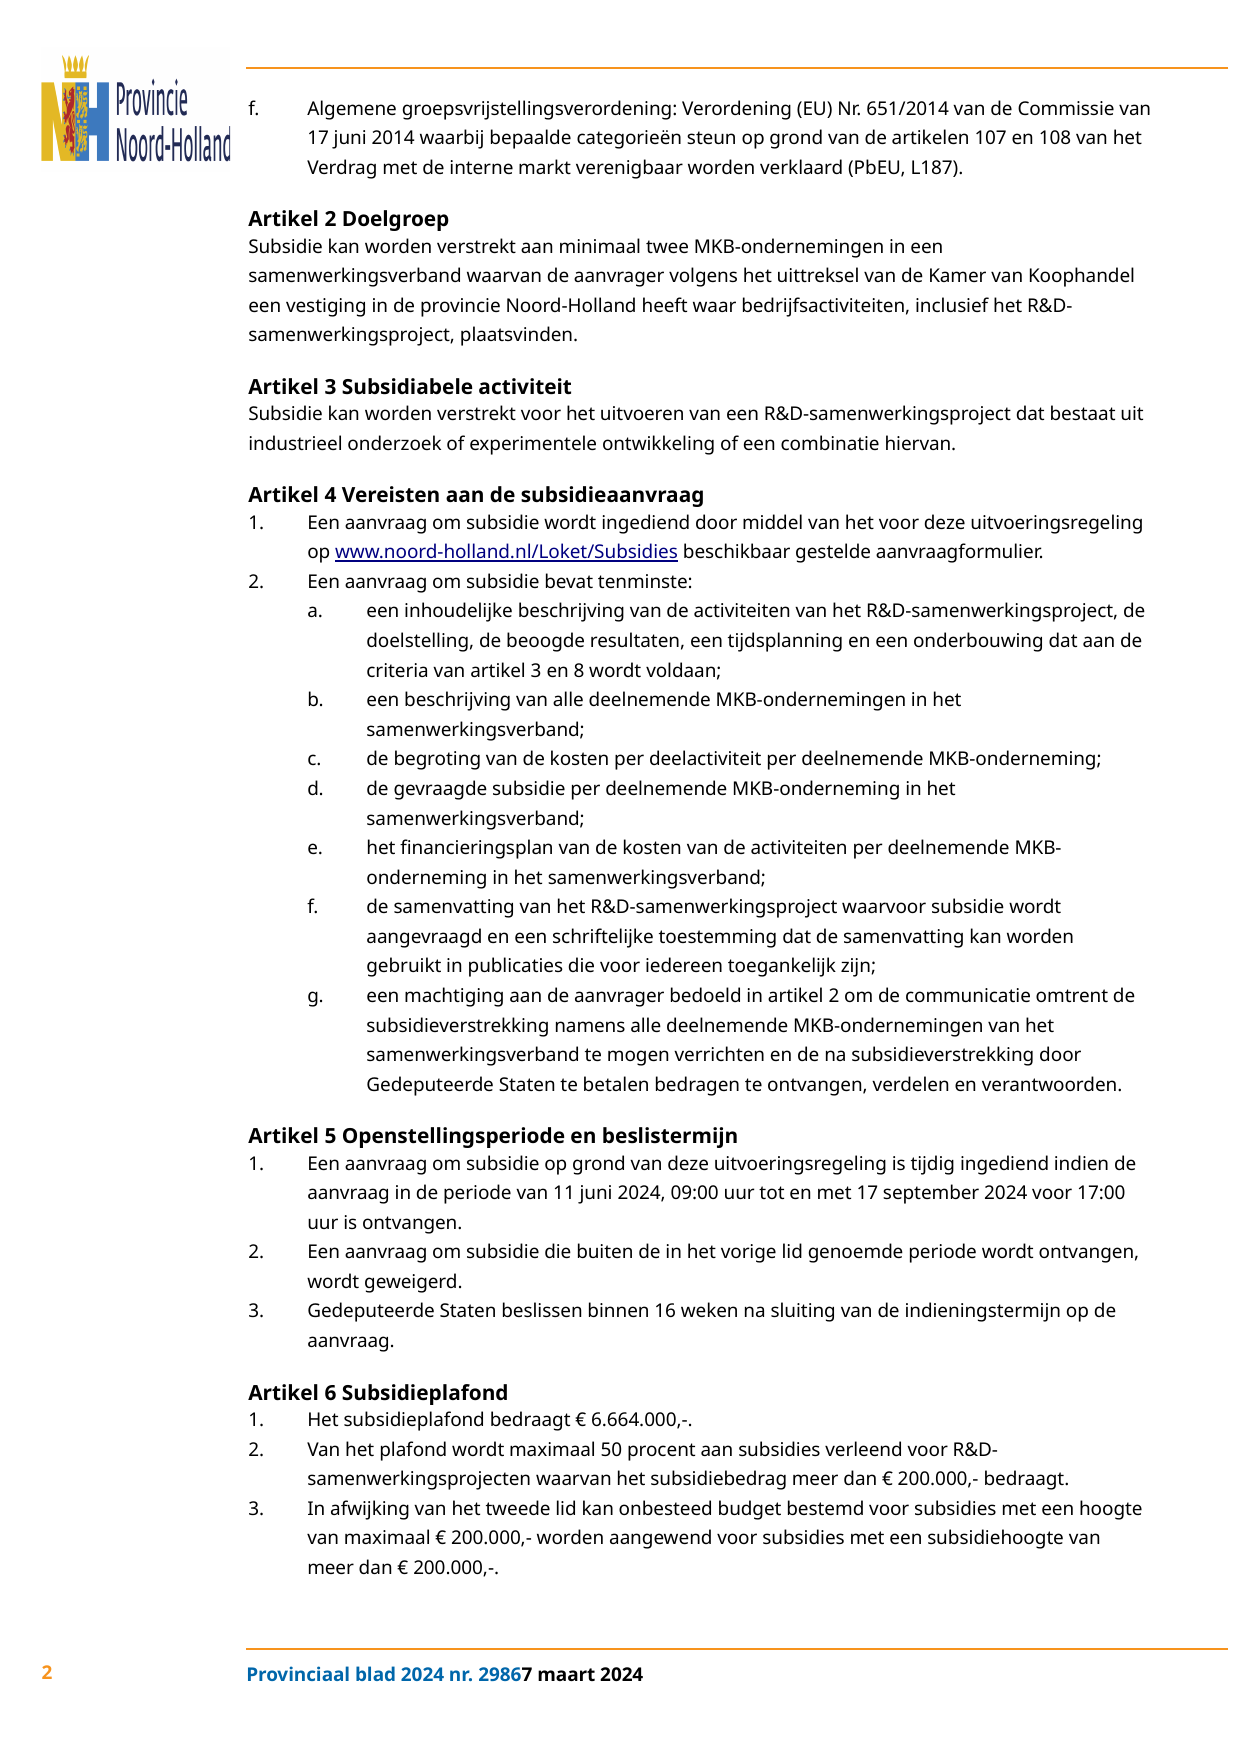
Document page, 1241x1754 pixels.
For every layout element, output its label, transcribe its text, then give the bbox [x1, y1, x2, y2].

list Een aanvraag om subsidie op grond van deze uitvoeringsregeling is tijdig ingediend indien de aanvraag in de periode van 11 juni 2024, 09:00 uur tot en met 17 september 2024 voor 17:00 uur is ontvangen. [248, 1150, 1152, 1235]
text Artikel 2 Doelgroep [248, 204, 1152, 233]
list een beschrijving van alle deelnemende MKB-ondernemingen in het samenwerkingsverband; [307, 686, 1152, 742]
list de samenvatting van het R&D-samenwerkingsproject waarvoor subsidie wordt aangevraagd en een schriftelijke toestemming dat de samenvatting kan worden gebruikt in publicaties die voor iedereen toegankelijk zijn; [307, 893, 1152, 978]
list Van het plafond wordt maximaal 50 procent aan subsidies verleend voor R&D-samenwerkingsprojecten waarvan het subsidiebedrag meer dan € 200.000,- bedraagt. [248, 1436, 1152, 1491]
text Subsidie kan worden verstrekt aan minimaal twee MKB-ondernemingen in een samenwerkingsverband waarvan de aanvrager volgens het uittreksel van de Kamer van Koophandel een vestiging in de provincie Noord-Holland heeft waar bedrijfsactiviteiten, inclusief het R&D-samenwerkingsproject, plaatsvinden. [248, 233, 1152, 347]
list Een aanvraag om subsidie wordt ingediend door middel van het voor deze uitvoeringsregeling op www.noord-holland.nl/Loket/Subsidies beschikbaar gestelde aanvraagformulier. [248, 509, 1152, 564]
list een machtiging aan de aanvrager bedoeld in artikel 2 om de communicatie omtrent de subsidieverstrekking namens alle deelnemende MKB-ondernemingen van het samenwerkingsverband te mogen verrichten en de na subsidieverstrekking door Gedeputeerde Staten te betalen bedragen te ontvangen, verdelen en verantwoorden. [307, 982, 1152, 1097]
list Het subsidieplafond bedraagt € 6.664.000,-. [248, 1406, 1152, 1432]
text Artikel 3 Subsidiabele activiteit [248, 372, 1152, 400]
list de gevraagde subsidie per deelnemende MKB-onderneming in het samenwerkingsverband; [307, 775, 1152, 830]
list Een aanvraag om subsidie bevat tenminste: [248, 568, 1152, 594]
list de begroting van de kosten per deelactiviteit per deelnemende MKB-onderneming; [307, 746, 1152, 771]
text Artikel 5 Openstellingsperiode en beslistermijn [248, 1121, 1152, 1150]
text Artikel 4 Vereisten aan de subsidieaanvraag [248, 480, 1152, 509]
list Gedeputeerde Staten beslissen binnen 16 weken na sluiting van de indieningstermijn op de aanvraag. [248, 1298, 1152, 1353]
list een inhoudelijke beschrijving van de activiteiten van het R&D-samenwerkingsproject, de doelstelling, de beoogde resultaten, een tijdsplanning en een onderbouwing dat aan de criteria van artikel 3 en 8 wordt voldaan; [307, 598, 1152, 682]
text Artikel 6 Subsidieplafond [248, 1378, 1152, 1406]
text Subsidie kan worden verstrekt voor het uitvoeren van een R&D-samenwerkingsproject dat bestaat uit industrieel onderzoek of experimentele ontwikkeling of een combinatie hiervan. [248, 400, 1152, 456]
list Algemene groepsvrijstellingsverordening: Verordening (EU) Nr. 651/2014 van de Commissie van 17 juni 2014 waarbij bepaalde categorieën steun op grond van de artikelen 107 en 108 van het Verdrag met de interne markt verenigbaar worden verklaard (PbEU, L187). [248, 95, 1152, 180]
list In afwijking van het tweede lid kan onbesteed budget bestemd voor subsidies met een hoogte van maximaal € 200.000,- worden aangewend voor subsidies met een subsidiehoogte van meer dan € 200.000,-. [248, 1495, 1152, 1580]
picture [41, 47, 231, 172]
list het financieringsplan van de kosten van de activiteiten per deelnemende MKB-onderneming in het samenwerkingsverband; [307, 834, 1152, 889]
list Een aanvraag om subsidie die buiten de in het vorige lid genoemde periode wordt ontvangen, wordt geweigerd. [248, 1238, 1152, 1294]
